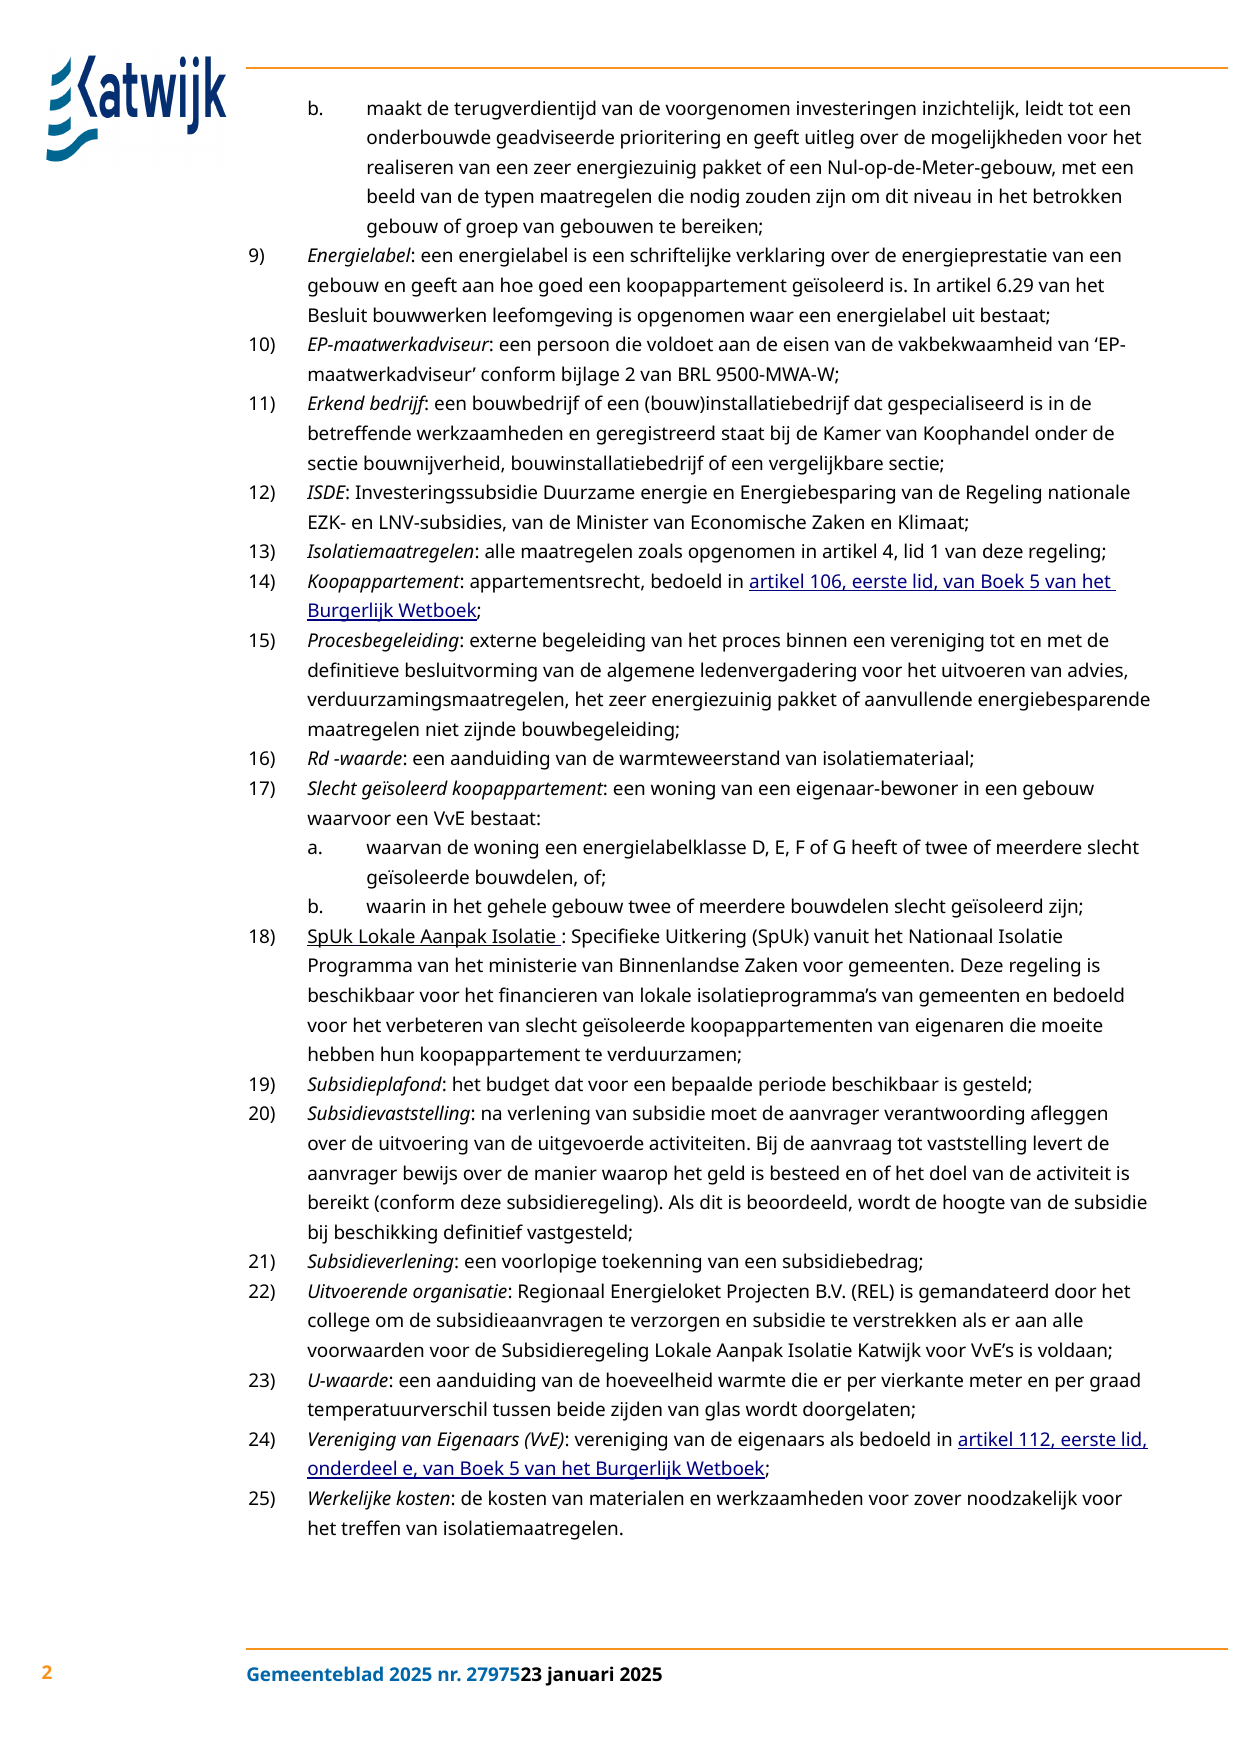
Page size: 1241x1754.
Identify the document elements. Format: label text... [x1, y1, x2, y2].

list Slecht geïsoleerd koopappartement: een woning van een eigenaar-bewoner in een gebouw waarvoor een VvE bestaat: [248, 775, 1152, 831]
list SpUk Lokale Aanpak Isolatie : Specifieke Uitkering (SpUk) vanuit het Nationaal Isolatie Programma van het ministerie van Binnenlandse Zaken voor gemeenten. Deze regeling is beschikbaar voor het financieren van lokale isolatieprogramma’s van gemeenten en bedoeld voor het verbeteren van slecht geïsoleerde koopappartementen van eigenaren die moeite hebben hun koopappartement te verduurzamen; [248, 923, 1152, 1067]
picture [41, 47, 231, 172]
list Koopappartement: appartementsrecht, bedoeld in artikel 106, eerste lid, van Boek 5 van het Burgerlijk Wetboek; [248, 568, 1152, 623]
list Isolatiemaatregelen: alle maatregelen zoals opgenomen in artikel 4, lid 1 van deze regeling; [248, 538, 1152, 564]
list Energielabel: een energielabel is een schriftelijke verklaring over de energieprestatie van een gebouw en geeft aan hoe goed een koopappartement geïsoleerd is. In artikel 6.29 van het Besluit bouwwerken leefomgeving is opgenomen waar een energielabel uit bestaat; [248, 243, 1152, 328]
list waarin in het gehele gebouw twee of meerdere bouwdelen slecht geïsoleerd zijn; [307, 893, 1152, 919]
list Erkend bedrijf: een bouwbedrijf of een (bouw)installatiebedrijf dat gespecialiseerd is in de betreffende werkzaamheden en geregistreerd staat bij de Kamer van Koophandel onder de sectie bouwnijverheid, bouwinstallatiebedrijf of een vergelijkbare sectie; [248, 391, 1152, 476]
list Subsidieplafond: het budget dat voor een bepaalde periode beschikbaar is gesteld; [248, 1071, 1152, 1097]
list Werkelijke kosten: de kosten van materialen en werkzaamheden voor zover noodzakelijk voor het treffen van isolatiemaatregelen. [248, 1485, 1152, 1541]
list ISDE: Investeringssubsidie Duurzame energie en Energiebesparing van de Regeling nationale EZK- en LNV-subsidies, van de Minister van Economische Zaken en Klimaat; [248, 479, 1152, 535]
list Uitvoerende organisatie: Regionaal Energieloket Projecten B.V. (REL) is gemandateerd door het college om de subsidieaanvragen te verzorgen en subsidie te verstrekken als er aan alle voorwaarden voor de Subsidieregeling Lokale Aanpak Isolatie Katwijk voor VvE’s is voldaan; [248, 1278, 1152, 1363]
list Subsidievaststelling: na verlening van subsidie moet de aanvrager verantwoording afleggen over de uitvoering van de uitgevoerde activiteiten. Bij de aanvraag tot vaststelling levert de aanvrager bewijs over de manier waarop het geld is besteed en of het doel van de activiteit is bereikt (conform deze subsidieregeling). Als dit is beoordeeld, wordt de hoogte van de subsidie bij beschikking definitief vastgesteld; [248, 1101, 1152, 1245]
list waarvan de woning een energielabelklasse D, E, F of G heeft of twee of meerdere slecht geïsoleerde bouwdelen, of; [307, 834, 1152, 890]
list Procesbegeleiding: externe begeleiding van het proces binnen een vereniging tot en met de definitieve besluitvorming van de algemene ledenvergadering voor het uitvoeren van advies, verduurzamingsmaatregelen, het zeer energiezuinig pakket of aanvullende energiebesparende maatregelen niet zijnde bouwbegeleiding; [248, 627, 1152, 742]
list maakt de terugverdientijd van de voorgenomen investeringen inzichtelijk, leidt tot een onderbouwde geadviseerde prioritering en geeft uitleg over de mogelijkheden voor het realiseren van een zeer energiezuinig pakket of een Nul-op-de-Meter-gebouw, met een beeld van de typen maatregelen die nodig zouden zijn om dit niveau in het betrokken gebouw of groep van gebouwen te bereiken; [307, 95, 1152, 239]
list U-waarde: een aanduiding van de hoeveelheid warmte die er per vierkante meter en per graad temperatuurverschil tussen beide zijden van glas wordt doorgelaten; [248, 1367, 1152, 1422]
list Subsidieverlening: een voorlopige toekenning van een subsidiebedrag; [248, 1248, 1152, 1274]
list Vereniging van Eigenaars (VvE): vereniging van de eigenaars als bedoeld in artikel 112, eerste lid, onderdeel e, van Boek 5 van het Burgerlijk Wetboek; [248, 1426, 1152, 1481]
list Rd -waarde: een aanduiding van de warmteweerstand van isolatiemateriaal; [248, 746, 1152, 771]
list EP-maatwerkadviseur: een persoon die voldoet aan de eisen van de vakbekwaamheid van ‘EP-maatwerkadviseur’ conform bijlage 2 van BRL 9500-MWA-W; [248, 331, 1152, 387]
